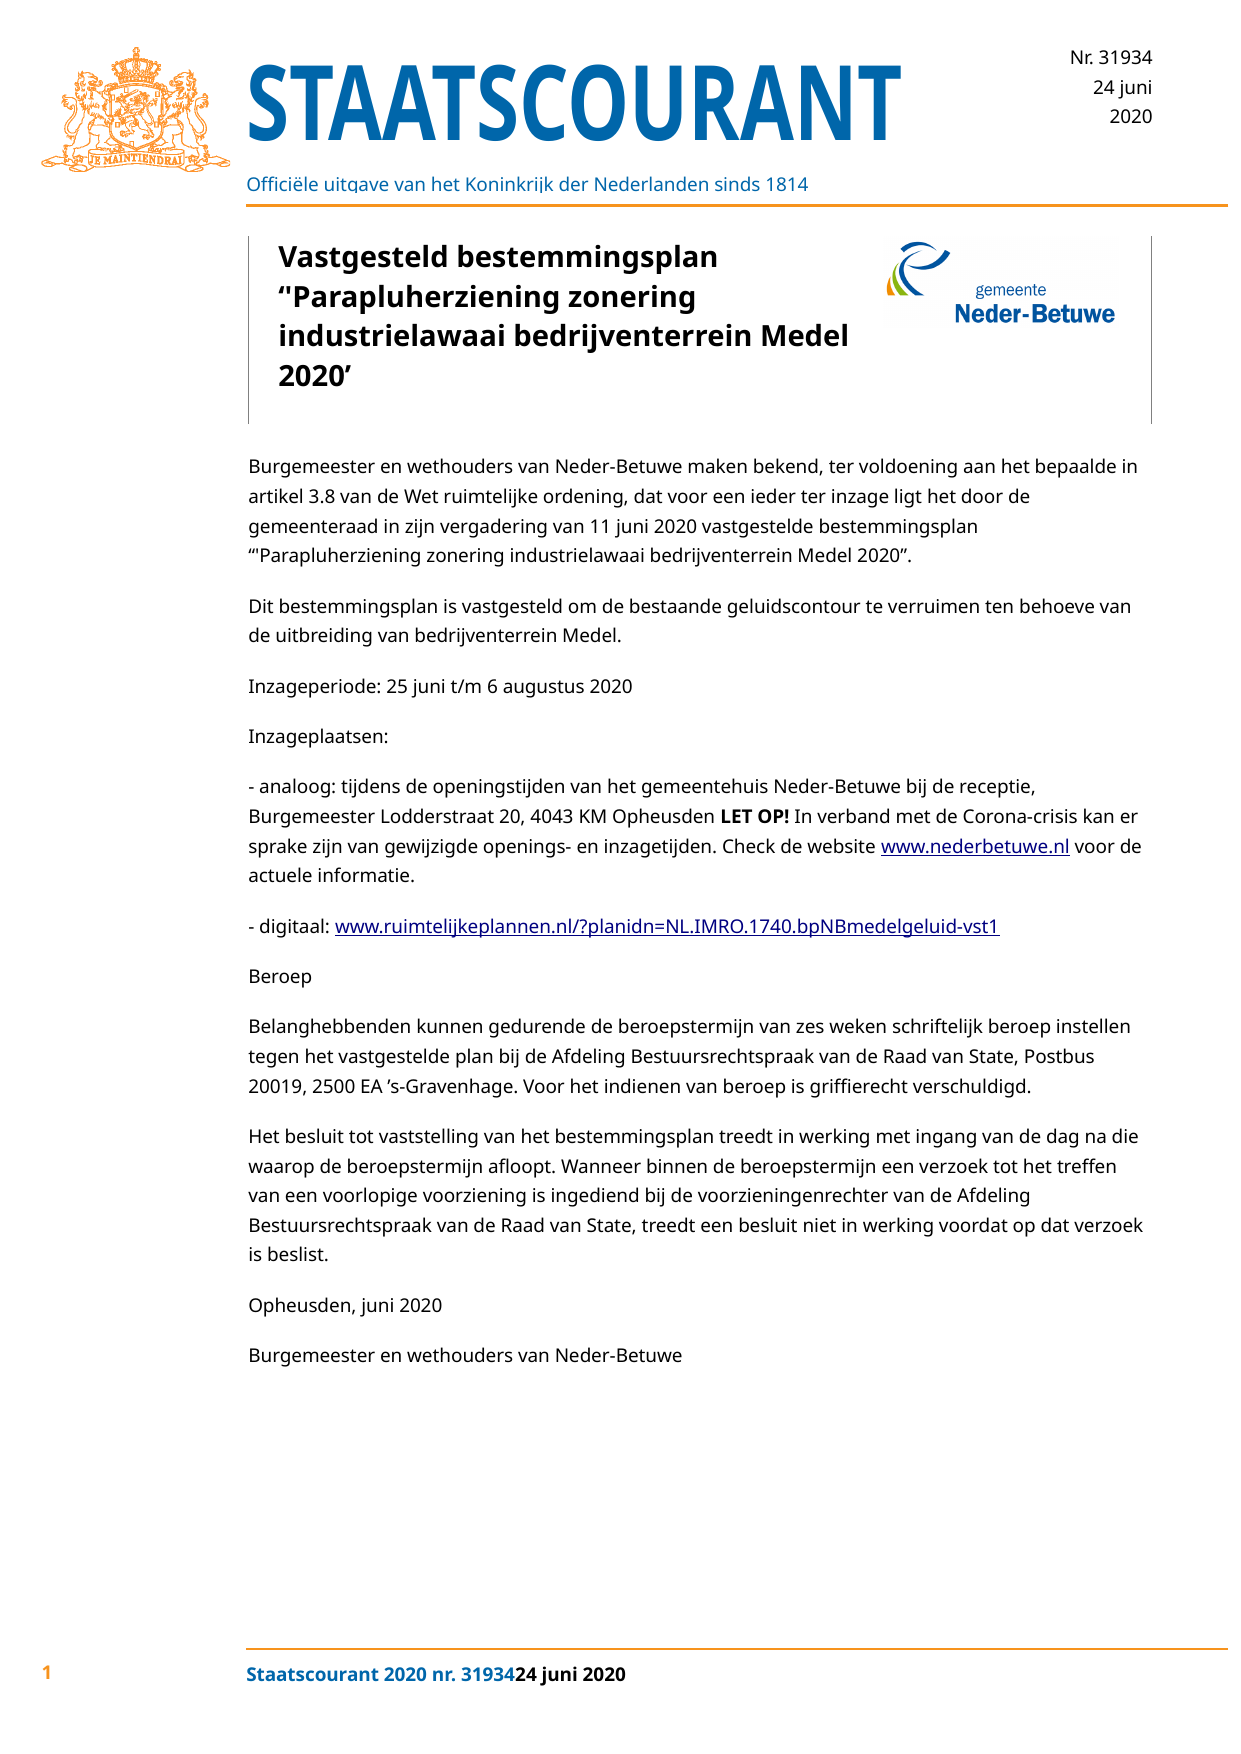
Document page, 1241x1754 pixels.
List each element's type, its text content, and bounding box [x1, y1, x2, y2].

text Inzageplaatsen: [248, 723, 1152, 749]
text Belanghebbenden kunnen gedurende de beroepstermijn van zes weken schriftelijk beroep instellen tegen het vastgestelde plan bij de Afdeling Bestuursrechtspraak van de Raad van State, Postbus 20019, 2500 EA ’s-Gravenhage. Voor het indienen van beroep is griffierecht verschuldigd. [248, 1014, 1152, 1098]
table_header [850, 236, 1151, 424]
text Het besluit tot vaststelling van het bestemmingsplan treedt in werking met ingang van de dag na die waarop de beroepstermijn afloopt. Wanneer binnen de beroepstermijn een verzoek tot het treffen van een voorlopige voorziening is ingediend bij de voorzieningenrechter van de Afdeling Bestuursrechtspraak van de Raad van State, treedt een besluit niet in werking voordat op dat verzoek is beslist. [248, 1123, 1152, 1267]
table_header Vastgesteld bestemmingsplan ‘'Parapluherziening zonering industrielawaai bedrijventerrein Medel 2020’ [249, 236, 850, 424]
text Dit bestemmingsplan is vastgesteld om de bestaande geluidscontour te verruimen ten behoeve van de uitbreiding van bedrijventerrein Medel. [248, 593, 1152, 648]
text - analoog: tijdens de openingstijden van het gemeentehuis Neder-Betuwe bij de receptie, Burgemeester Lodderstraat 20, 4043 KM Opheusden LET OP! In verband met de Corona-crisis kan er sprake zijn van gewijzigde openings- en inzagetijden. Check de website www.nederbetuwe.nl voor de actuele informatie. [248, 774, 1152, 888]
text Opheusden, juni 2020 [248, 1292, 1152, 1318]
text Burgemeester en wethouders van Neder-Betuwe maken bekend, ter voldoening aan het bepaalde in artikel 3.8 van de Wet ruimtelijke ordening, dat voor een ieder ter inzage ligt het door de gemeenteraad in zijn vergadering van 11 juni 2020 vastgestelde bestemmingsplan “'Parapluherziening zonering industrielawaai bedrijventerrein Medel 2020”. [248, 454, 1152, 568]
text Beroep [248, 963, 1152, 989]
text Burgemeester en wethouders van Neder-Betuwe [248, 1342, 1152, 1368]
picture [41, 47, 231, 172]
picture [882, 236, 1119, 328]
text Inzageperiode: 25 juni t/m 6 augustus 2020 [248, 673, 1152, 698]
text - digitaal: www.ruimtelijkeplannen.nl/?planidn=NL.IMRO.1740.bpNBmedelgeluid-vst1 [248, 913, 1152, 938]
